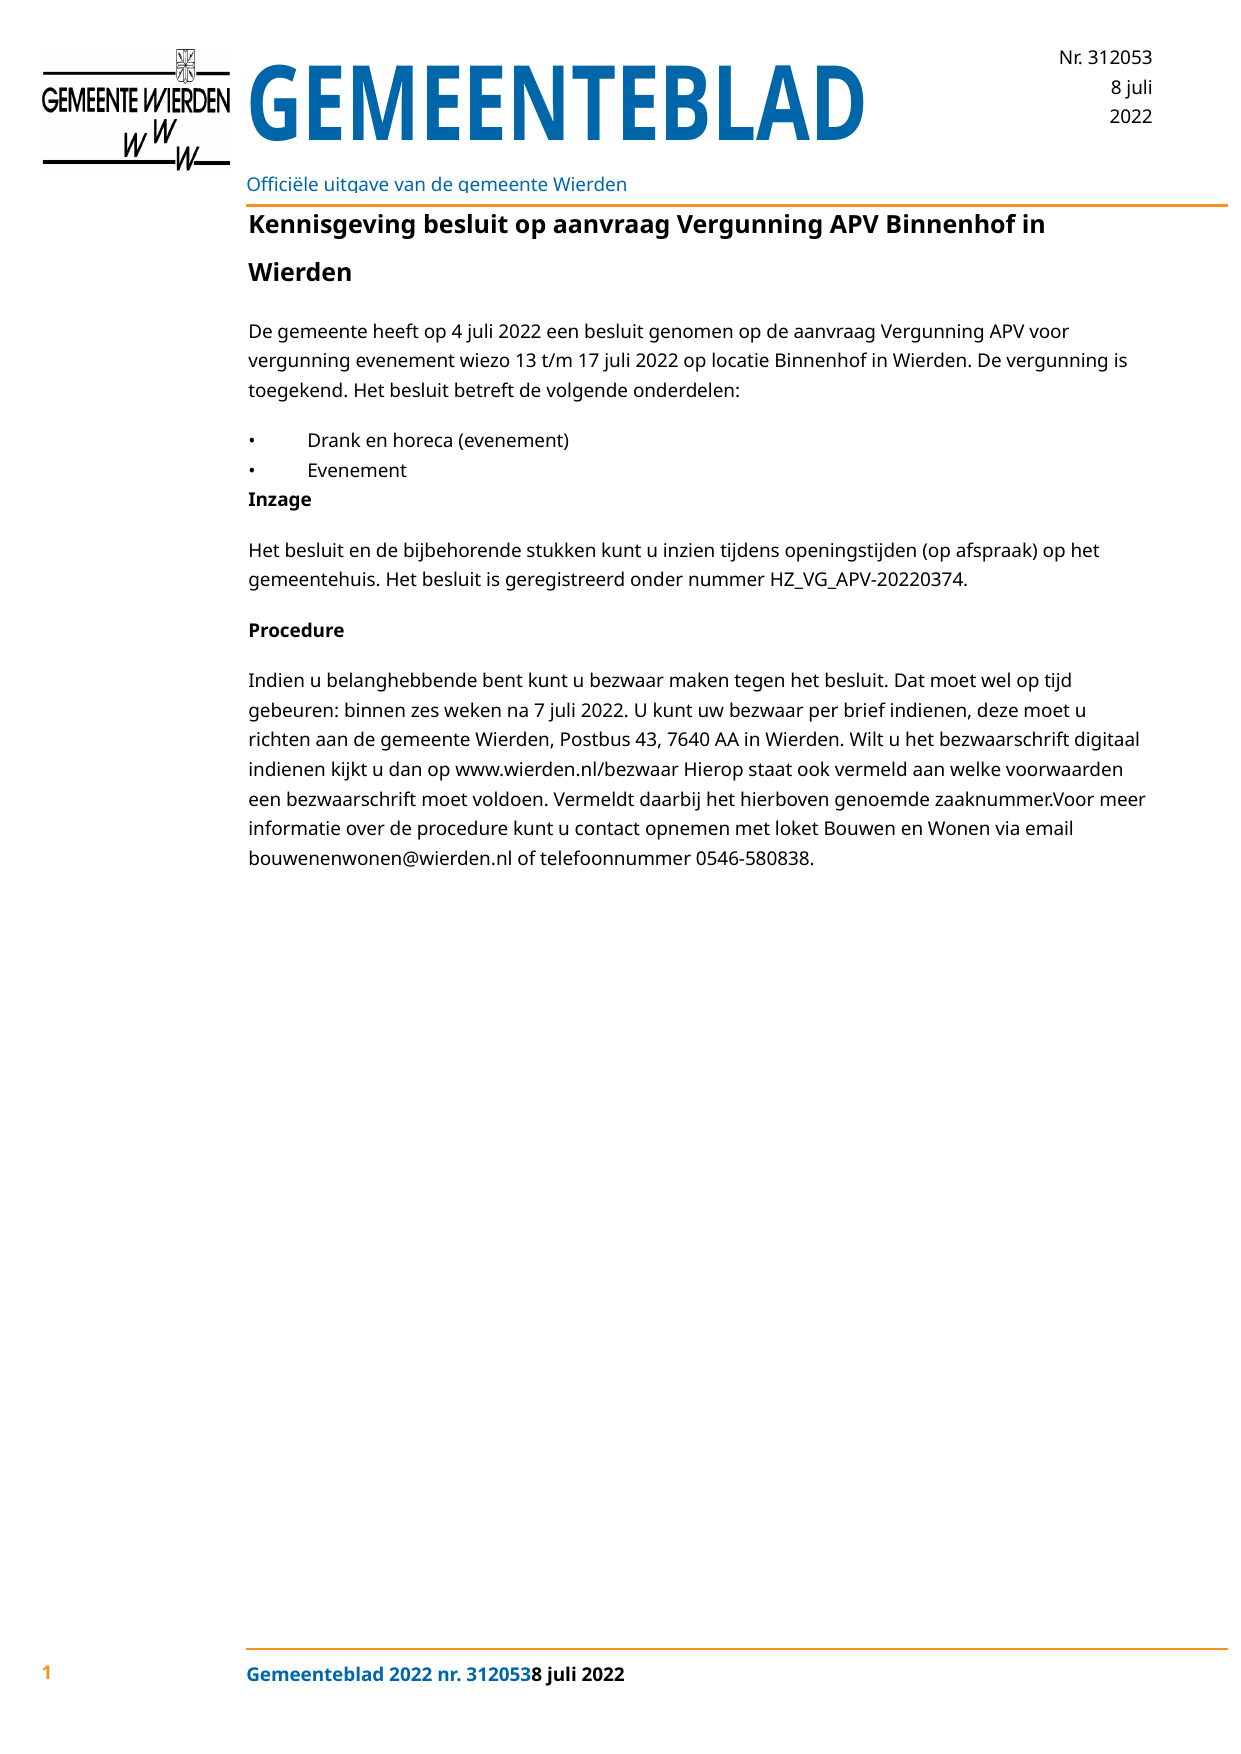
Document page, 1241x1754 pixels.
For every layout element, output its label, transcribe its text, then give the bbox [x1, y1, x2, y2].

text Kennisgeving besluit op aanvraag Vergunning APV Binnenhof in Wierden [248, 207, 1152, 288]
list Evenement [248, 457, 1152, 483]
text Indien u belanghebbende bent kunt u bezwaar maken tegen het besluit. Dat moet wel op tijd gebeuren: binnen zes weken na 7 juli 2022. U kunt uw bezwaar per brief indienen, deze moet u richten aan de gemeente Wierden, Postbus 43, 7640 AA in Wierden. Wilt u het bezwaarschrift digitaal indienen kijkt u dan op www.wierden.nl/bezwaar Hierop staat ook vermeld aan welke voorwaarden een bezwaarschrift moet voldoen. Vermeldt daarbij het hierboven genoemde zaaknummer.Voor meer informatie over de procedure kunt u contact opnemen met loket Bouwen en Wonen via email bouwenenwonen@wierden.nl of telefoonnummer 0546-580838. [248, 667, 1152, 871]
text Procedure [248, 617, 1152, 643]
text Het besluit en de bijbehorende stukken kunt u inzien tijdens openingstijden (op afspraak) op het gemeentehuis. Het besluit is geregistreerd onder nummer HZ_VG_APV-20220374. [248, 537, 1152, 592]
list Drank en horeca (evenement) [248, 427, 1152, 453]
picture [41, 47, 231, 172]
text Inzage [248, 487, 1152, 512]
text De gemeente heeft op 4 juli 2022 een besluit genomen op de aanvraag Vergunning APV voor vergunning evenement wiezo 13 t/m 17 juli 2022 op locatie Binnenhof in Wierden. De vergunning is toegekend. Het besluit betreft de volgende onderdelen: [248, 318, 1152, 403]
